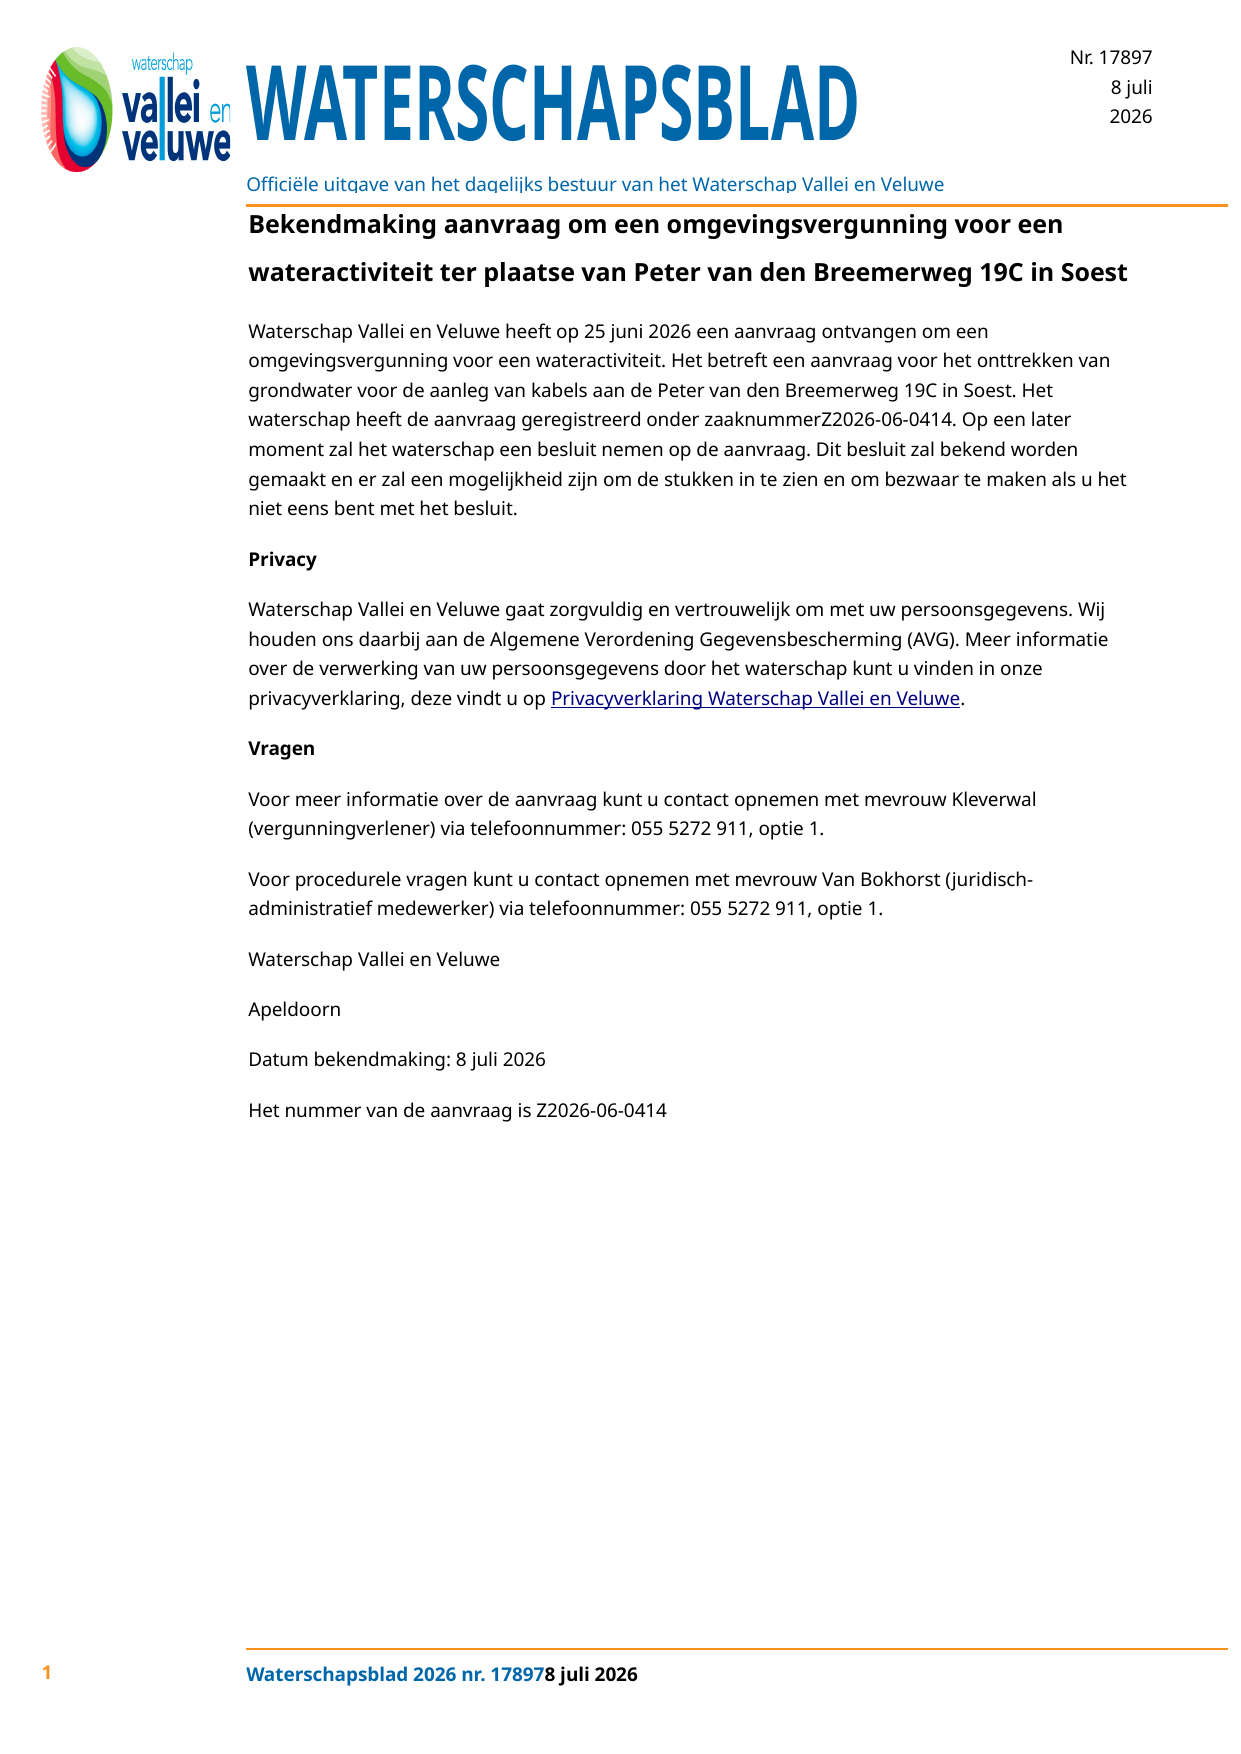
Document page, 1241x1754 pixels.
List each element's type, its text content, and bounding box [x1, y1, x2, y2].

text Waterschap Vallei en Veluwe heeft op 25 juni 2026 een aanvraag ontvangen om een omgevingsvergunning voor een wateractiviteit. Het betreft een aanvraag voor het onttrekken van grondwater voor de aanleg van kabels aan de Peter van den Breemerweg 19C in Soest. Het waterschap heeft de aanvraag geregistreerd onder zaaknummerZ2026-06-0414. Op een later moment zal het waterschap een besluit nemen op de aanvraag. Dit besluit zal bekend worden gemaakt en er zal een mogelijkheid zijn om de stukken in te zien en om bezwaar te maken als u het niet eens bent met het besluit. [248, 318, 1152, 521]
text Waterschap Vallei en Veluwe gaat zorgvuldig en vertrouwelijk om met uw persoonsgegevens. Wij houden ons daarbij aan de Algemene Verordening Gegevensbescherming (AVG). Meer informatie over de verwerking van uw persoonsgegevens door het waterschap kunt u vinden in onze privacyverklaring, deze vindt u op Privacyverklaring Waterschap Vallei en Veluwe. [248, 596, 1152, 711]
text Voor meer informatie over de aanvraag kunt u contact opnemen met mevrouw Kleverwal (vergunningverlener) via telefoonnummer: 055 5272 911, optie 1. [248, 786, 1152, 841]
text Het nummer van de aanvraag is Z2026-06-0414 [248, 1097, 1152, 1123]
text Vragen [248, 735, 1152, 761]
text Datum bekendmaking: 8 juli 2026 [248, 1047, 1152, 1072]
text Apeldoorn [248, 996, 1152, 1022]
text Voor procedurele vragen kunt u contact opnemen met mevrouw Van Bokhorst (juridisch-administratief medewerker) via telefoonnummer: 055 5272 911, optie 1. [248, 866, 1152, 921]
picture [41, 47, 231, 172]
text Waterschap Vallei en Veluwe [248, 946, 1152, 972]
text Privacy [248, 546, 1152, 572]
text Bekendmaking aanvraag om een omgevingsvergunning voor een wateractiviteit ter plaatse van Peter van den Breemerweg 19C in Soest [248, 207, 1152, 288]
